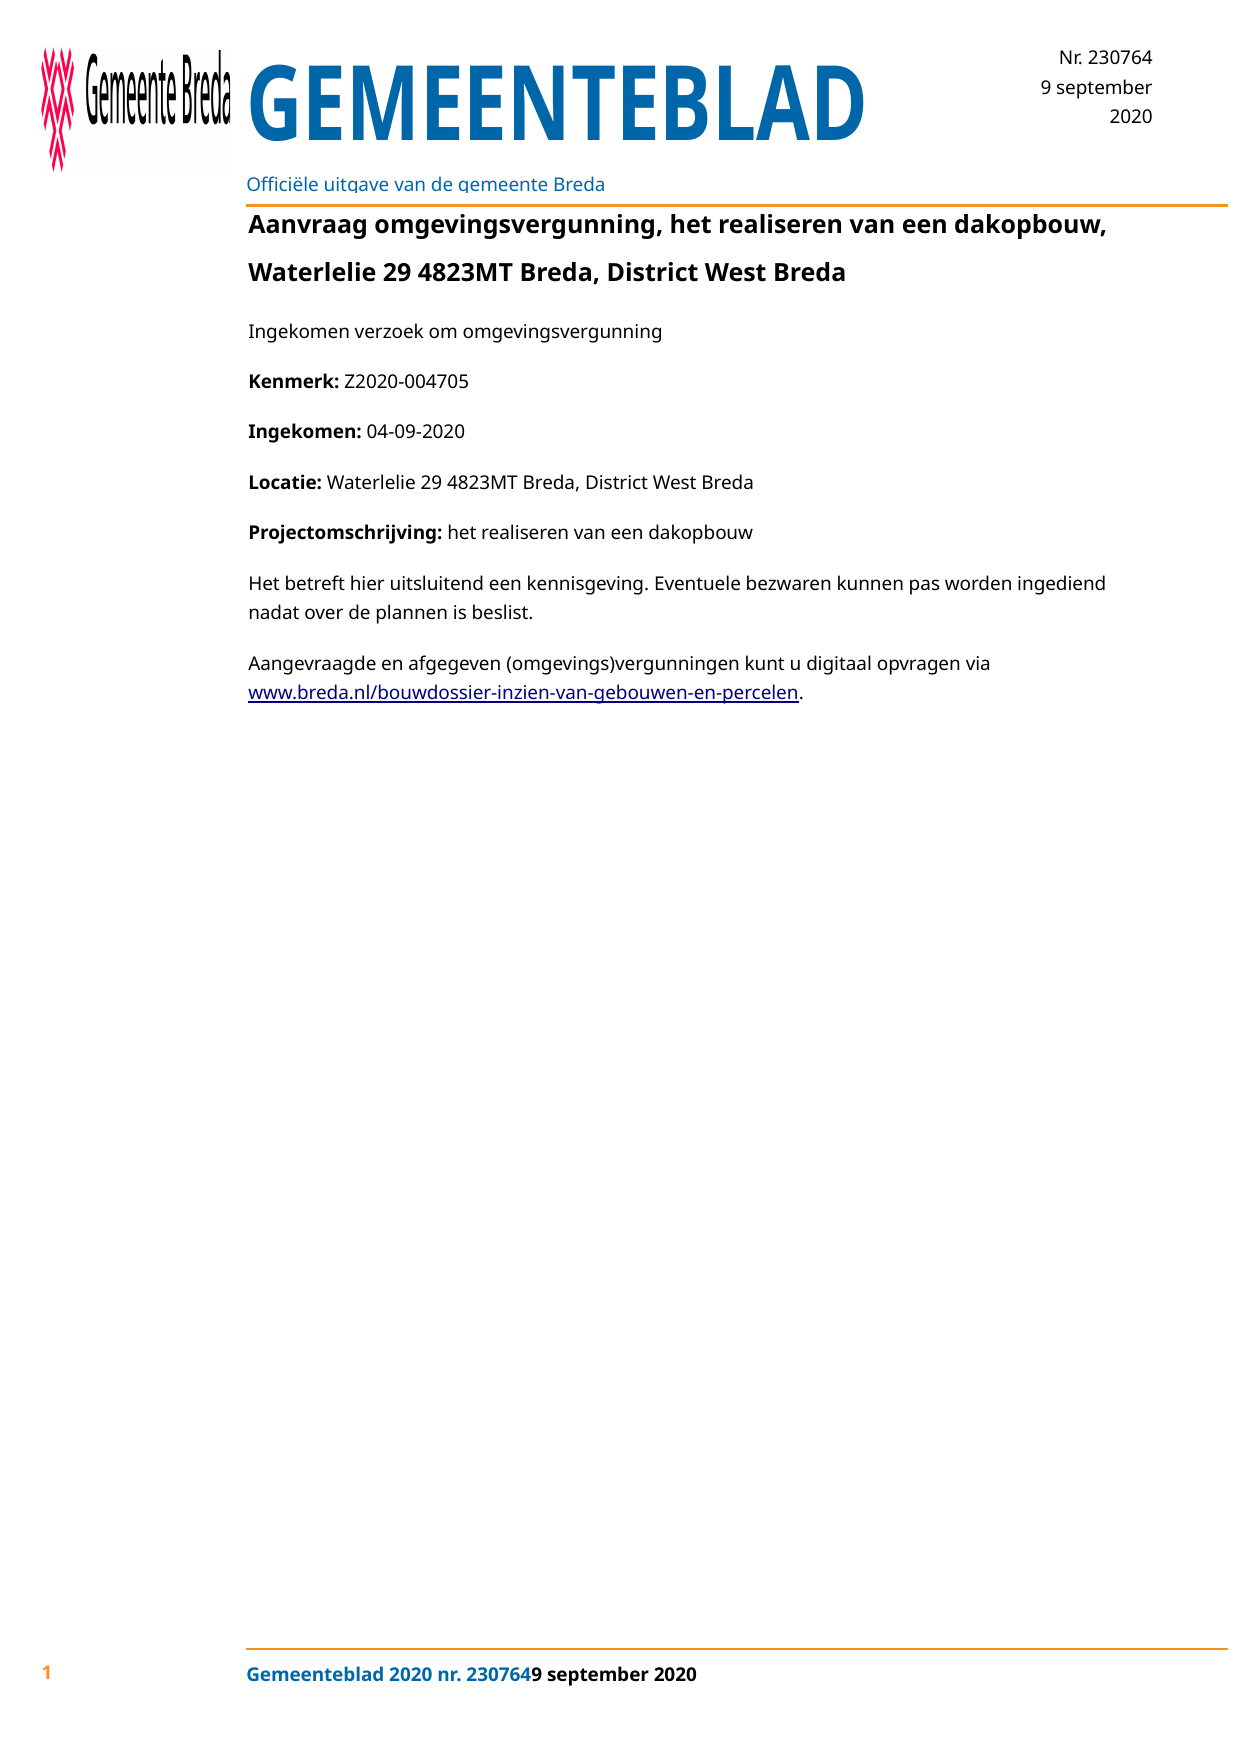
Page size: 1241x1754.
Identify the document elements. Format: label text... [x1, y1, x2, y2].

text Projectomschrijving: het realiseren van een dakopbouw [248, 519, 1152, 545]
text Aanvraag omgevingsvergunning, het realiseren van een dakopbouw, Waterlelie 29 4823MT Breda, District West Breda [248, 207, 1152, 288]
text Kenmerk: Z2020-004705 [248, 368, 1152, 394]
text Het betreft hier uitsluitend een kennisgeving. Eventuele bezwaren kunnen pas worden ingediend nadat over de plannen is beslist. [248, 570, 1152, 625]
text Aangevraagde en afgegeven (omgevings)vergunningen kunt u digitaal opvragen via www.breda.nl/bouwdossier-inzien-van-gebouwen-en-percelen. [248, 650, 1152, 705]
picture [41, 47, 231, 172]
text Locatie: Waterlelie 29 4823MT Breda, District West Breda [248, 469, 1152, 495]
text Ingekomen: 04-09-2020 [248, 419, 1152, 444]
text Ingekomen verzoek om omgevingsvergunning [248, 318, 1152, 344]
